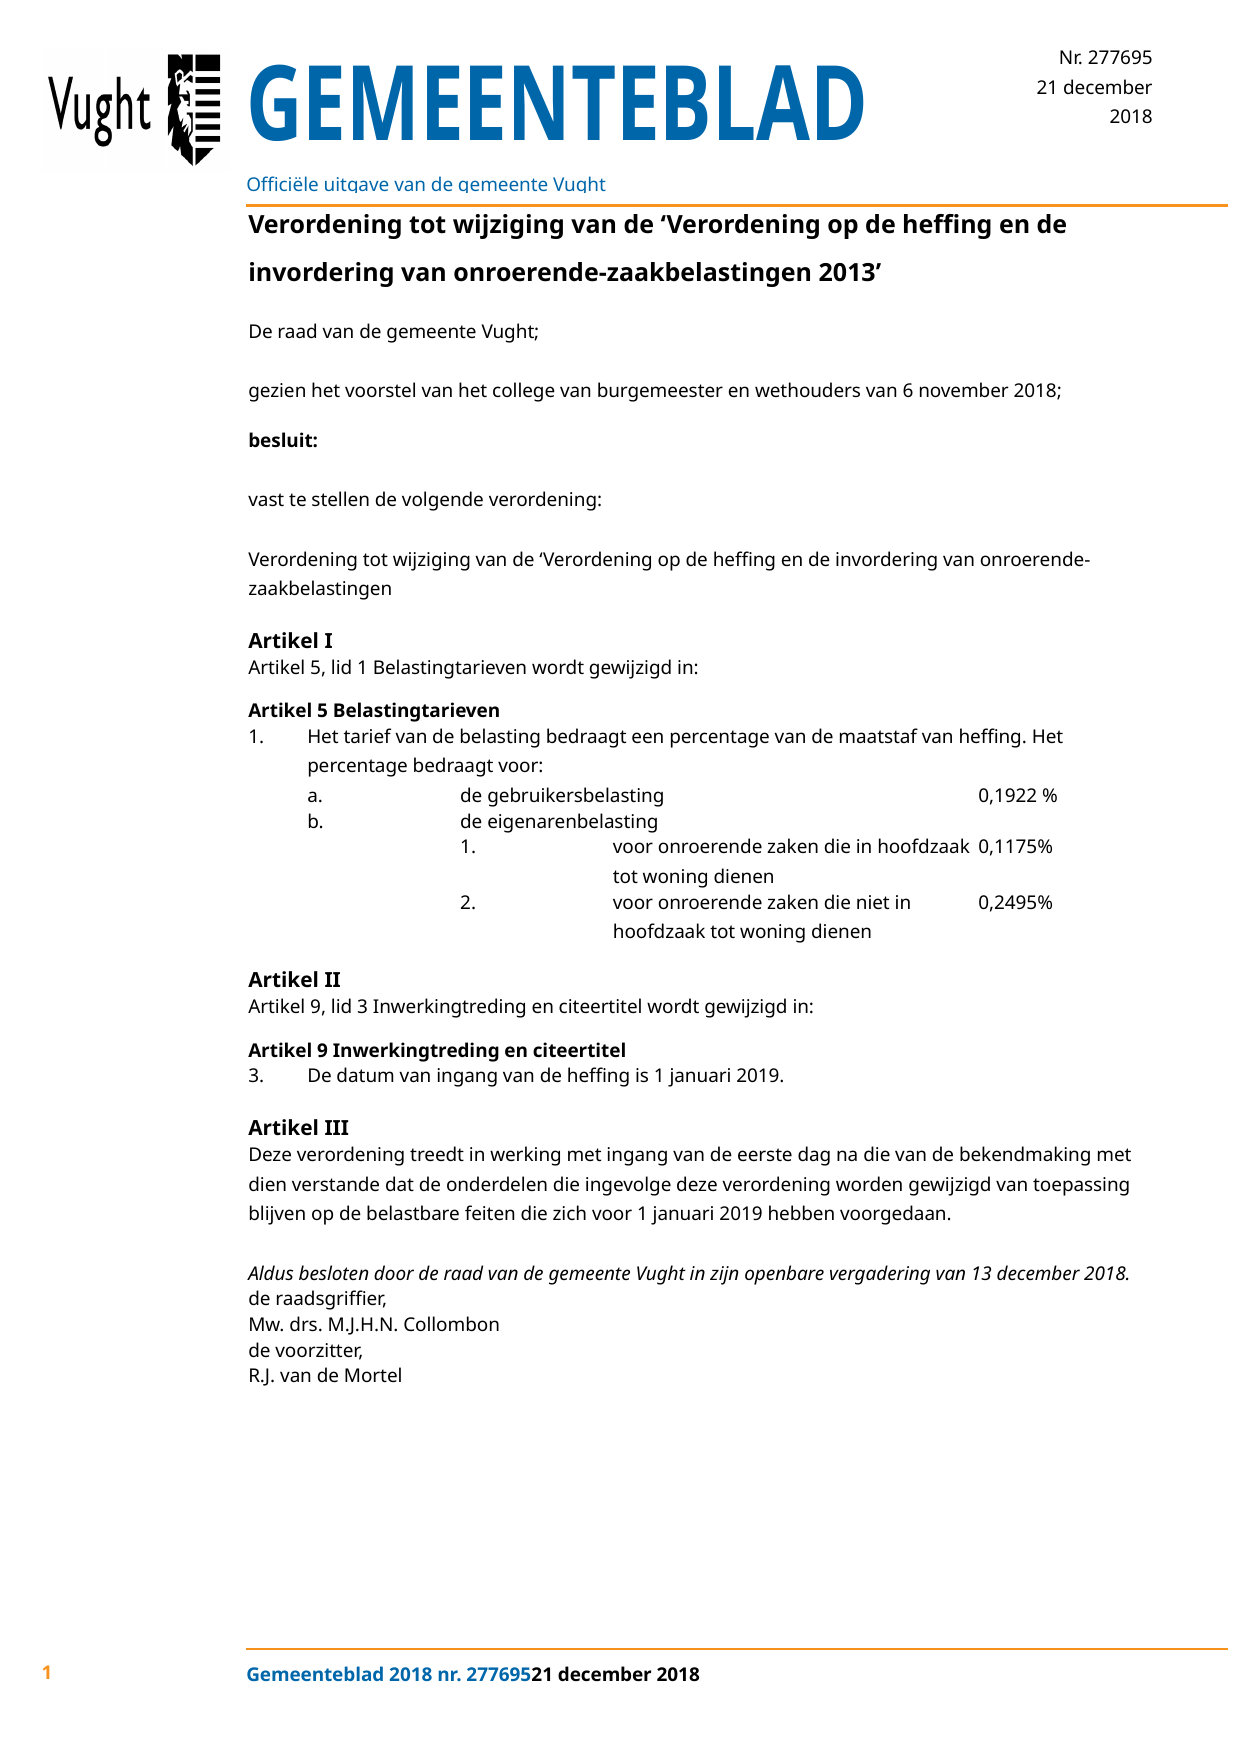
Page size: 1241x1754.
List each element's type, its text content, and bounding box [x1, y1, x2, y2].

table_header a. [307, 782, 460, 808]
text Aldus besloten door de raad van de gemeente Vught in zijn openbare vergadering van 13 december 2018. [248, 1260, 1152, 1286]
table_cell [307, 889, 460, 944]
table_header de gebruikersbelasting [460, 782, 978, 808]
text R.J. van de Mortel [248, 1363, 1152, 1388]
text besluit: [248, 427, 1152, 453]
table_cell 1. [460, 834, 613, 889]
table_header 0,1922 % [978, 782, 1211, 808]
text Artikel III [248, 1113, 1152, 1141]
table_cell 0,1175% [978, 834, 1211, 889]
text de raadsgriffier, [248, 1286, 1152, 1311]
table_cell b. [307, 808, 460, 834]
text Artikel 5 Belastingtarieven [248, 697, 1152, 723]
text Verordening tot wijziging van de ‘Verordening op de heffing en de invordering van onroerende-zaakbelastingen 2013’ [248, 207, 1152, 288]
text Verordening tot wijziging van de ‘Verordening op de heffing en de invordering van onroerende-zaakbelastingen [248, 546, 1152, 601]
text Artikel 5, lid 1 Belastingtarieven wordt gewijzigd in: [248, 654, 1152, 680]
table_cell voor onroerende zaken die in hoofdzaak tot woning dienen [613, 834, 978, 889]
text Artikel 9 Inwerkingtreding en citeertitel [248, 1037, 1152, 1063]
text Artikel I [248, 626, 1152, 654]
text Mw. drs. M.J.H.N. Collombon [248, 1311, 1152, 1337]
table_cell de eigenarenbelasting [460, 808, 978, 834]
table_cell [307, 834, 460, 889]
text vast te stellen de volgende verordening: [248, 487, 1152, 512]
text de voorzitter, [248, 1337, 1152, 1363]
text De raad van de gemeente Vught; [248, 318, 1152, 344]
table_cell [978, 808, 1211, 834]
picture [41, 47, 231, 172]
list De datum van ingang van de heffing is 1 januari 2019. [248, 1063, 1152, 1088]
text gezien het voorstel van het college van burgemeester en wethouders van 6 november 2018; [248, 377, 1152, 403]
list Het tarief van de belasting bedraagt een percentage van de maatstaf van heffing. Het percentage bedraagt voor: [248, 723, 1152, 778]
table_cell 0,2495% [978, 889, 1211, 944]
text Deze verordening treedt in werking met ingang van de eerste dag na die van de bekendmaking met dien verstande dat de onderdelen die ingevolge deze verordening worden gewijzigd van toepassing blijven op de belastbare feiten die zich voor 1 januari 2019 hebben voorgedaan. [248, 1141, 1152, 1226]
table_cell voor onroerende zaken die niet in hoofdzaak tot woning dienen [613, 889, 978, 944]
table_cell 2. [460, 889, 613, 944]
text Artikel 9, lid 3 Inwerkingtreding en citeertitel wordt gewijzigd in: [248, 994, 1152, 1019]
text Artikel II [248, 965, 1152, 994]
